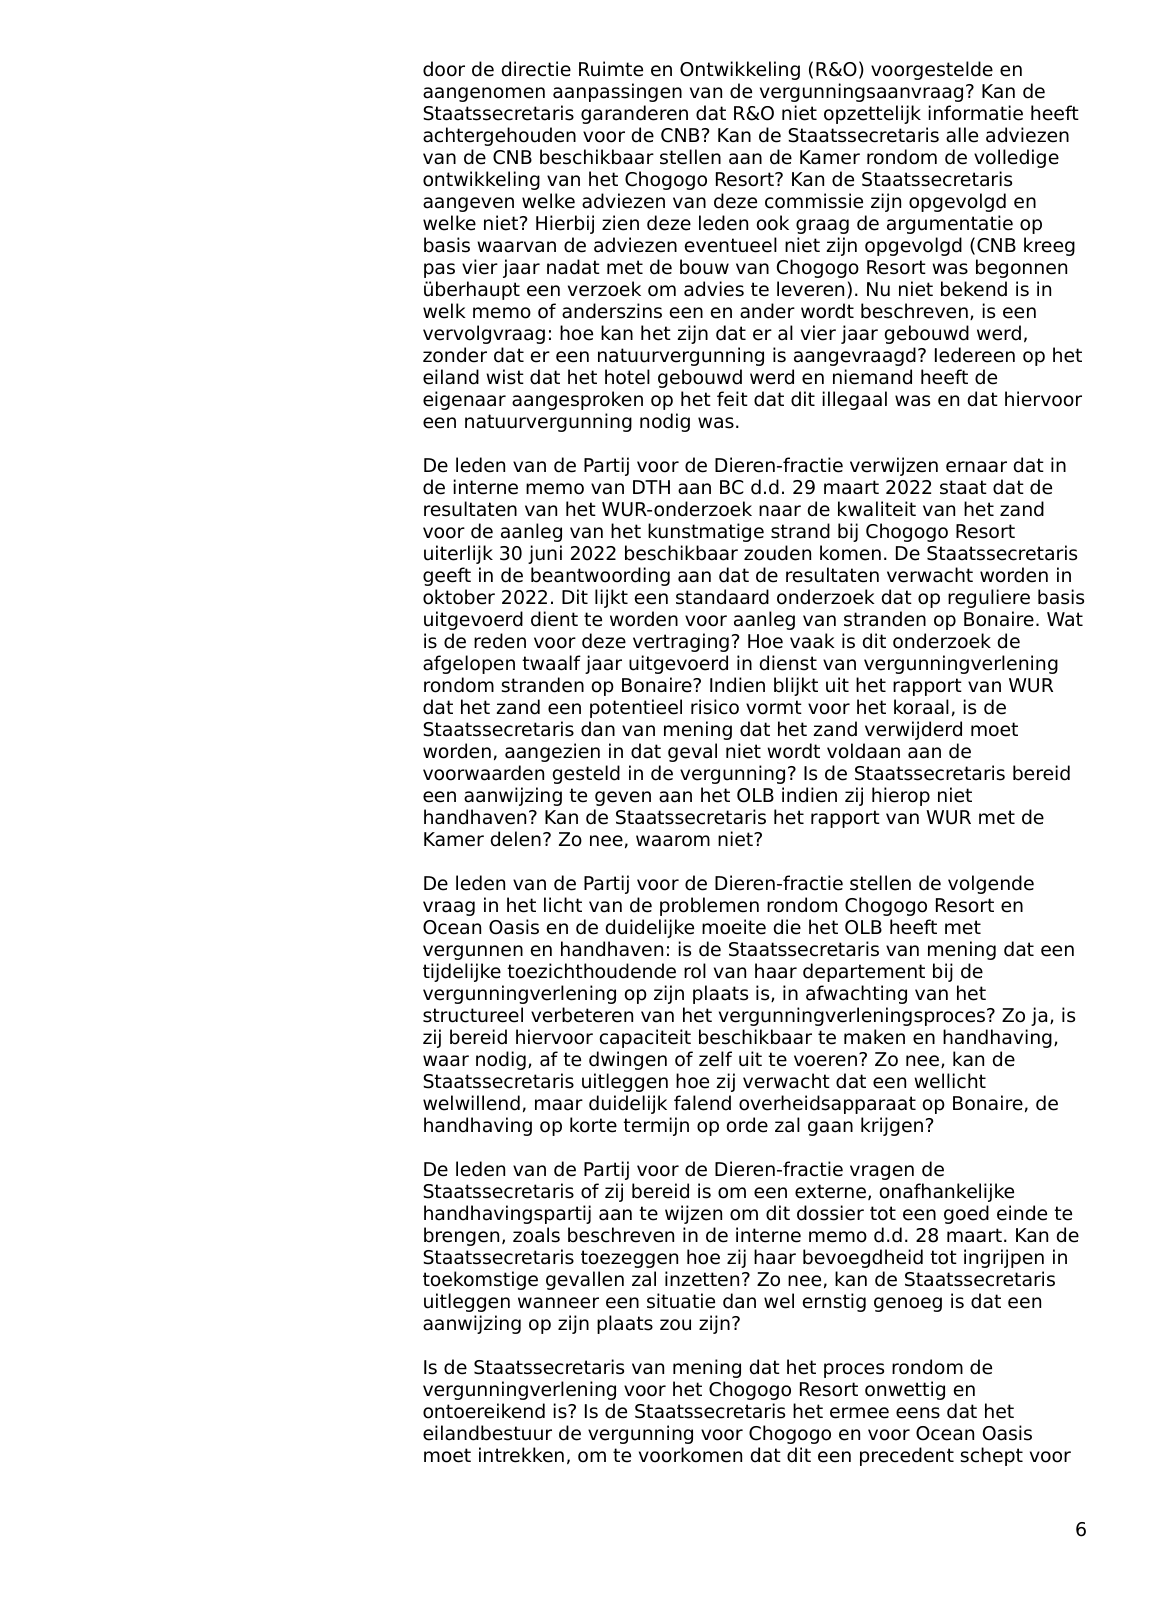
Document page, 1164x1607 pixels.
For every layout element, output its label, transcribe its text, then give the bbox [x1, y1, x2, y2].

text De leden van de Partij voor de Dieren-fractie vragen de Staatssecretaris of zij bereid is om een externe, onafhankelijke handhavingspartij aan te wijzen om dit dossier tot een goed einde te brengen, zoals beschreven in de interne memo d.d. 28 maart. Kan de Staatssecretaris toezeggen hoe zij haar bevoegdheid tot ingrijpen in toekomstige gevallen zal inzetten? Zo nee, kan de Staatssecretaris uitleggen wanneer een situatie dan wel ernstig genoeg is dat een aanwijzing op zijn plaats zou zijn? [422, 1159, 1087, 1334]
text De leden van de Partij voor de Dieren-fractie stellen de volgende vraag in het licht van de problemen rondom Chogogo Resort en Ocean Oasis en de duidelijke moeite die het OLB heeft met vergunnen en handhaven: is de Staatssecretaris van mening dat een tijdelijke toezichthoudende rol van haar departement bij de vergunningverlening op zijn plaats is, in afwachting van het structureel verbeteren van het vergunningverleningsproces? Zo ja, is zij bereid hiervoor capaciteit beschikbaar te maken en handhaving, waar nodig, af te dwingen of zelf uit te voeren? Zo nee, kan de Staatssecretaris uitleggen hoe zij verwacht dat een wellicht welwillend, maar duidelijk falend overheidsapparaat op Bonaire, de handhaving op korte termijn op orde zal gaan krijgen? [422, 873, 1087, 1136]
text door de directie Ruimte en Ontwikkeling (R&O) voorgestelde en aangenomen aanpassingen van de vergunningsaanvraag? Kan de Staatssecretaris garanderen dat R&O niet opzettelijk informatie heeft achtergehouden voor de CNB? Kan de Staatssecretaris alle adviezen van de CNB beschikbaar stellen aan de Kamer rondom de volledige ontwikkeling van het Chogogo Resort? Kan de Staatssecretaris aangeven welke adviezen van deze commissie zijn opgevolgd en welke niet? Hierbij zien deze leden ook graag de argumentatie op basis waarvan de adviezen eventueel niet zijn opgevolgd (CNB kreeg pas vier jaar nadat met de bouw van Chogogo Resort was begonnen überhaupt een verzoek om advies te leveren). Nu niet bekend is in welk memo of anderszins een en ander wordt beschreven, is een vervolgvraag: hoe kan het zijn dat er al vier jaar gebouwd werd, zonder dat er een natuurvergunning is aangevraagd? Iedereen op het eiland wist dat het hotel gebouwd werd en niemand heeft de eigenaar aangesproken op het feit dat dit illegaal was en dat hiervoor een natuurvergunning nodig was. [422, 59, 1087, 433]
text Is de Staatssecretaris van mening dat het proces rondom de vergunningverlening voor het Chogogo Resort onwettig en ontoereikend is? Is de Staatssecretaris het ermee eens dat het eilandbestuur de vergunning voor Chogogo en voor Ocean Oasis moet intrekken, om te voorkomen dat dit een precedent schept voor [422, 1357, 1087, 1467]
text De leden van de Partij voor de Dieren-fractie verwijzen ernaar dat in de interne memo van DTH aan BC d.d. 29 maart 2022 staat dat de resultaten van het WUR-onderzoek naar de kwaliteit van het zand voor de aanleg van het kunstmatige strand bij Chogogo Resort uiterlijk 30 juni 2022 beschikbaar zouden komen. De Staatssecretaris geeft in de beantwoording aan dat de resultaten verwacht worden in oktober 2022. Dit lijkt een standaard onderzoek dat op reguliere basis uitgevoerd dient te worden voor aanleg van stranden op Bonaire. Wat is de reden voor deze vertraging? Hoe vaak is dit onderzoek de afgelopen twaalf jaar uitgevoerd in dienst van vergunningverlening rondom stranden op Bonaire? Indien blijkt uit het rapport van WUR dat het zand een potentieel risico vormt voor het koraal, is de Staatssecretaris dan van mening dat het zand verwijderd moet worden, aangezien in dat geval niet wordt voldaan aan de voorwaarden gesteld in de vergunning? Is de Staatssecretaris bereid een aanwijzing te geven aan het OLB indien zij hierop niet handhaven? Kan de Staatssecretaris het rapport van WUR met de Kamer delen? Zo nee, waarom niet? [422, 455, 1087, 851]
